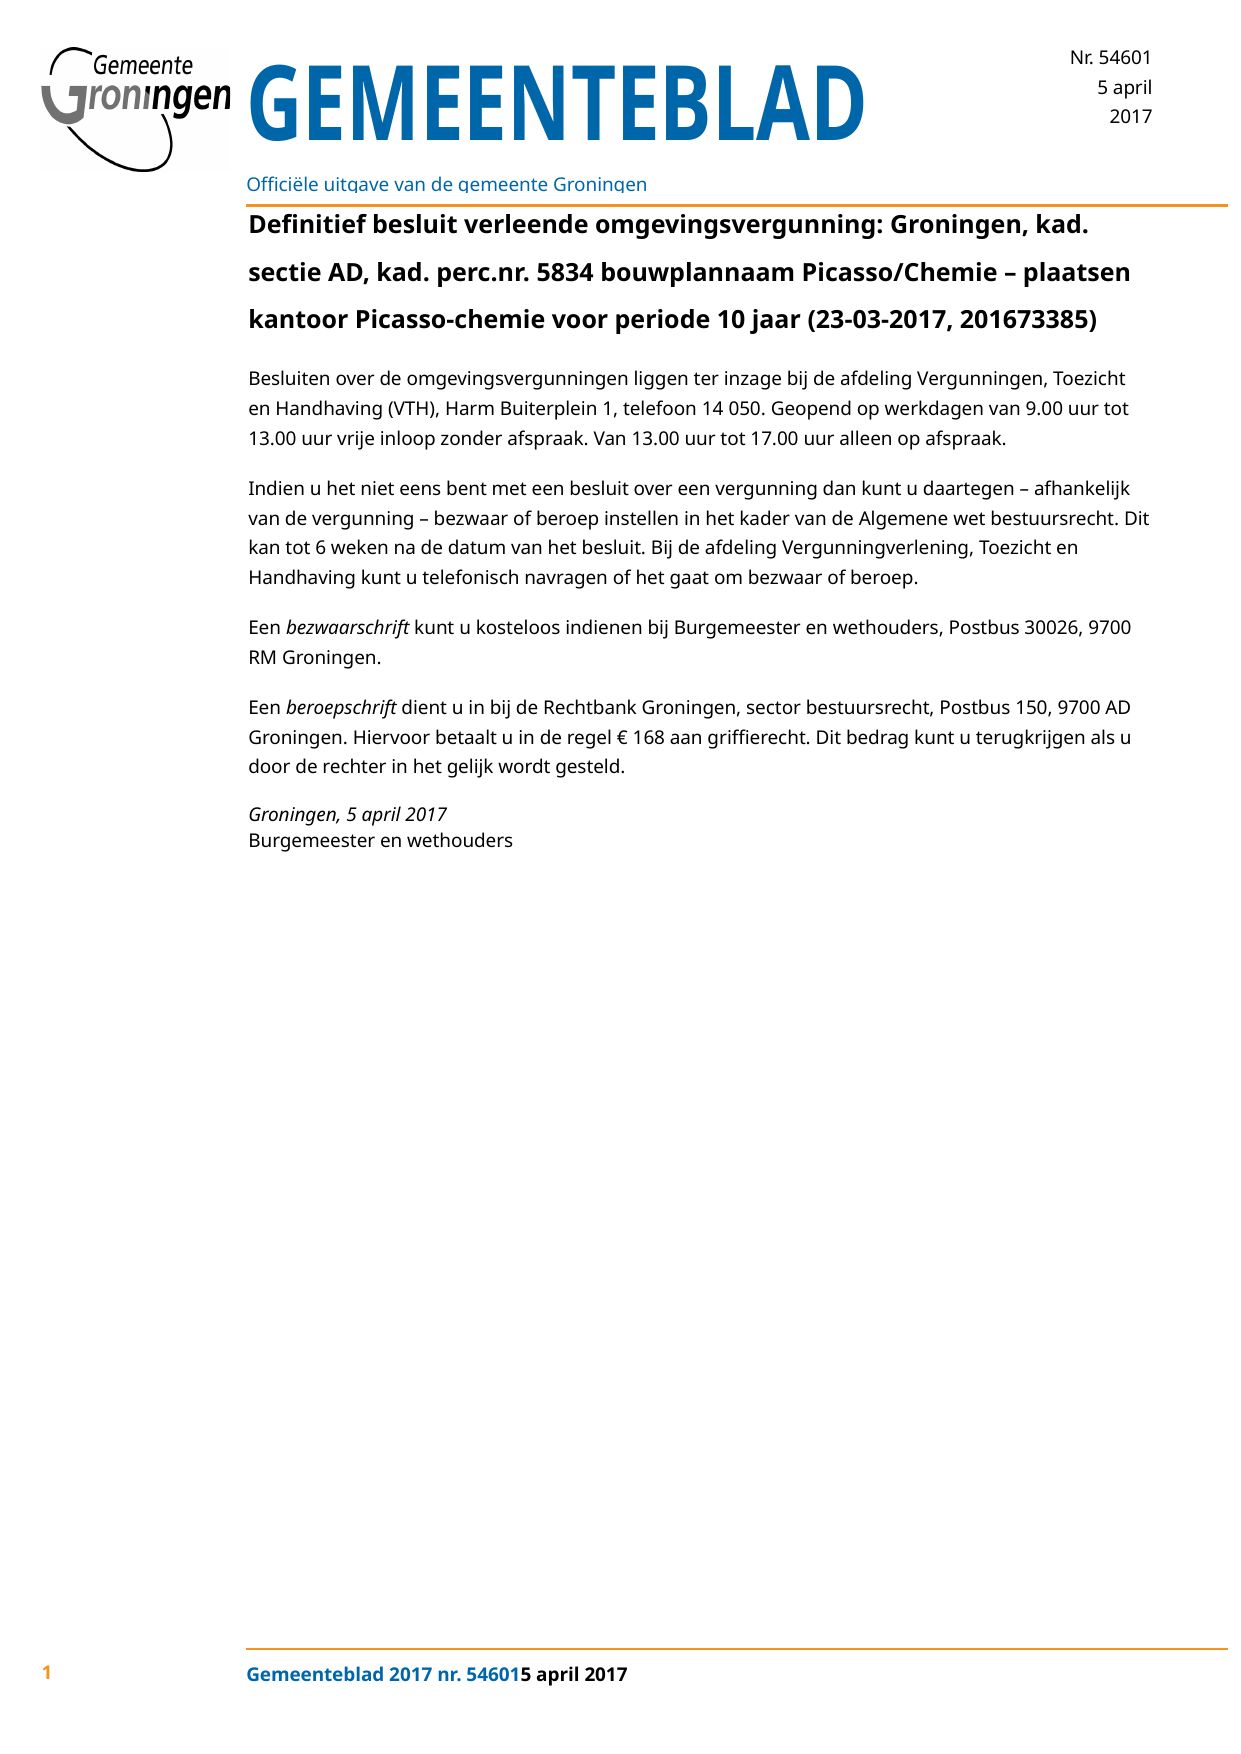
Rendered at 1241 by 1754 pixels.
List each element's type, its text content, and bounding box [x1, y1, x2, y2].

text Een beroepschrift dient u in bij de Rechtbank Groningen, sector bestuursrecht, Postbus 150, 9700 AD Groningen. Hiervoor betaalt u in de regel € 168 aan griffierecht. Dit bedrag kunt u terugkrijgen als u door de rechter in het gelijk wordt gesteld. [248, 694, 1152, 779]
text Een bezwaarschrift kunt u kosteloos indienen bij Burgemeester en wethouders, Postbus 30026, 9700 RM Groningen. [248, 614, 1152, 669]
text Definitief besluit verleende omgevingsvergunning: Groningen, kad. sectie AD, kad. perc.nr. 5834 bouwplannaam Picasso/Chemie – plaatsen kantoor Picasso-chemie voor periode 10 jaar (23-03-2017, 201673385) [248, 207, 1152, 336]
text Besluiten over de omgevingsvergunningen liggen ter inzage bij de afdeling Vergunningen, Toezicht en Handhaving (VTH), Harm Buiterplein 1, telefoon 14 050. Geopend op werkdagen van 9.00 uur tot 13.00 uur vrije inloop zonder afspraak. Van 13.00 uur tot 17.00 uur alleen op afspraak. [248, 366, 1152, 450]
text Groningen, 5 april 2017 [248, 801, 1152, 827]
text Burgemeester en wethouders [248, 827, 1152, 853]
picture [41, 47, 231, 172]
text Indien u het niet eens bent met een besluit over een vergunning dan kunt u daartegen – afhankelijk van de vergunning – bezwaar of beroep instellen in het kader van de Algemene wet bestuursrecht. Dit kan tot 6 weken na de datum van het besluit. Bij de afdeling Vergunningverlening, Toezicht en Handhaving kunt u telefonisch navragen of het gaat om bezwaar of beroep. [248, 475, 1152, 589]
